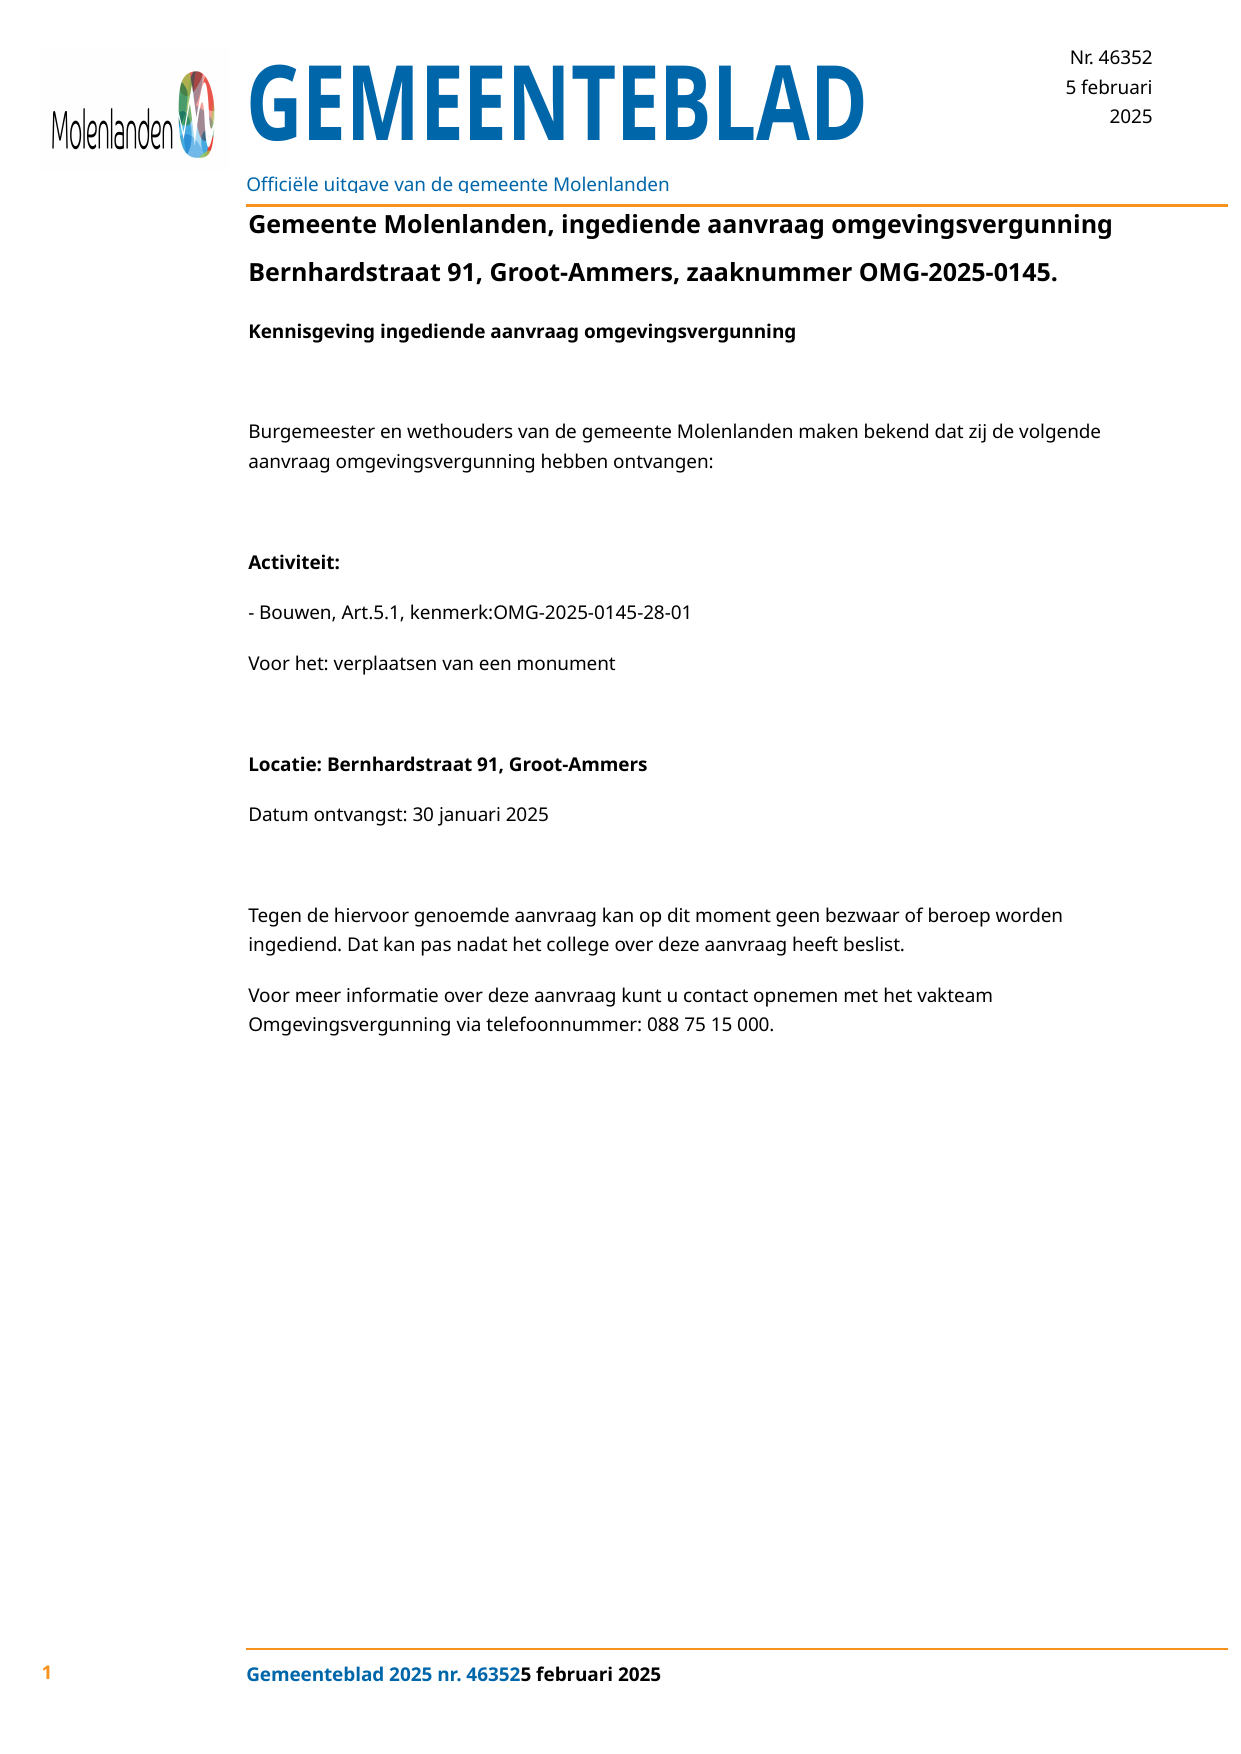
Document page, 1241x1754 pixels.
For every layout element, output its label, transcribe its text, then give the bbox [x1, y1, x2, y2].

text Activiteit: [248, 549, 1152, 575]
text Voor meer informatie over deze aanvraag kunt u contact opnemen met het vakteam Omgevingsvergunning via telefoonnummer: 088 75 15 000. [248, 982, 1152, 1037]
text Tegen de hiervoor genoemde aanvraag kan op dit moment geen bezwaar of beroep worden ingediend. Dat kan pas nadat het college over deze aanvraag heeft beslist. [248, 902, 1152, 957]
text Voor het: verplaatsen van een monument [248, 650, 1152, 676]
text Gemeente Molenlanden, ingediende aanvraag omgevingsvergunning Bernhardstraat 91, Groot-Ammers, zaaknummer OMG-2025-0145. [248, 207, 1152, 288]
picture [41, 47, 231, 172]
text Datum ontvangst: 30 januari 2025 [248, 801, 1152, 827]
text Burgemeester en wethouders van de gemeente Molenlanden maken bekend dat zij de volgende aanvraag omgevingsvergunning hebben ontvangen: [248, 419, 1152, 474]
text - Bouwen, Art.5.1, kenmerk:OMG-2025-0145-28-01 [248, 599, 1152, 625]
text Locatie: Bernhardstraat 91, Groot-Ammers [248, 751, 1152, 777]
text Kennisgeving ingediende aanvraag omgevingsvergunning [248, 318, 1152, 344]
